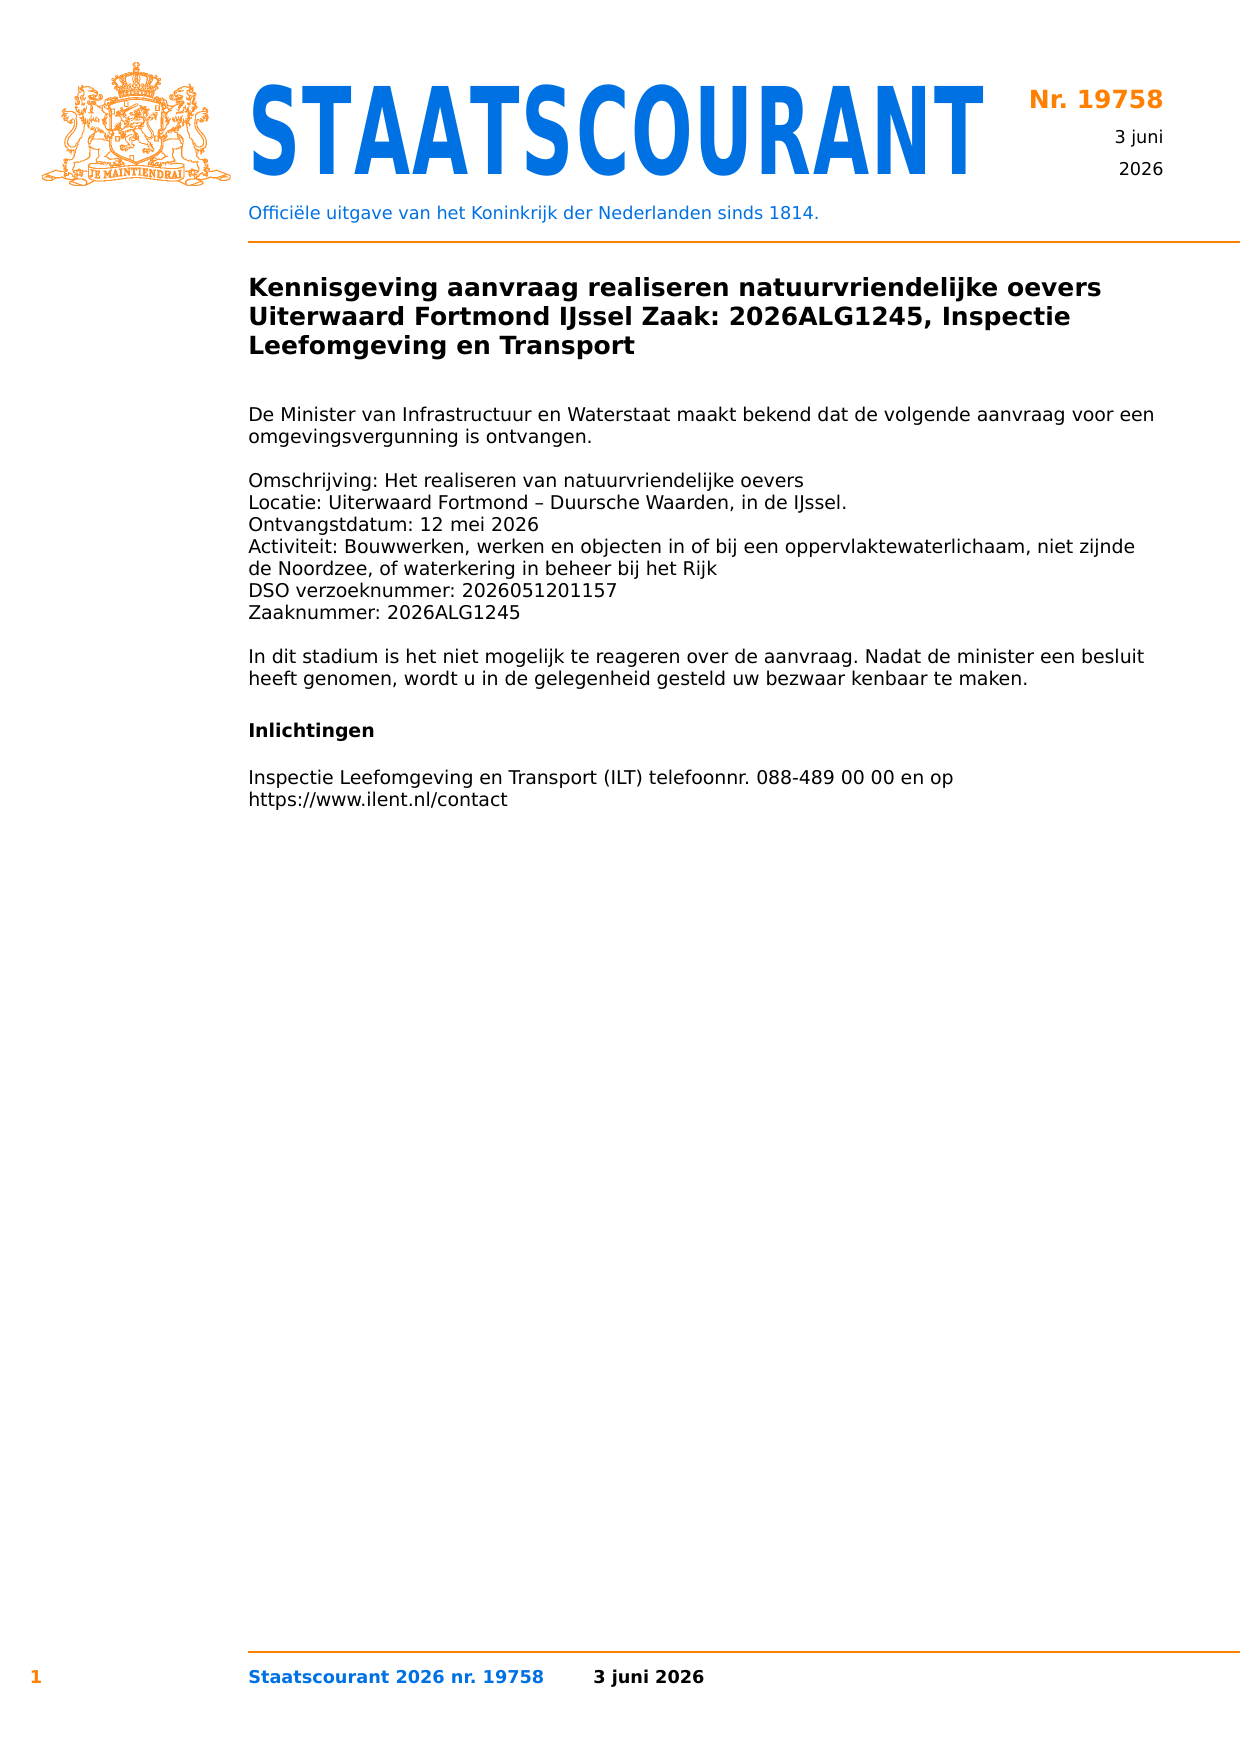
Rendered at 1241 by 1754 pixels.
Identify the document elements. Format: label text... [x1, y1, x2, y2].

table_cell Officiële uitgave van het Koninkrijk der Nederlanden sinds 1814. [248, 203, 1240, 241]
table_header [25, 62, 248, 241]
picture [41, 62, 231, 186]
text Omschrijving: Het realiseren van natuurvriendelijke oevers [248, 470, 1163, 492]
text Zaaknummer: 2026ALG1245 [248, 602, 1163, 624]
text Locatie: Uiterwaard Fortmond – Duursche Waarden, in de IJssel. [248, 492, 1163, 514]
table_header Nr. 19758 [998, 62, 1240, 121]
text Activiteit: Bouwwerken, werken en objecten in of bij een oppervlaktewaterlichaam, niet zijnde de Noordzee, of waterkering in beheer bij het Rijk [248, 536, 1163, 580]
text Inspectie Leefomgeving en Transport (ILT) telefoonnr. 088-489 00 00 en op https://www.ilent.nl/contact [248, 767, 1163, 811]
table_header STAATSCOURANT [248, 62, 998, 203]
table_cell 3 juni [998, 121, 1240, 153]
text De Minister van Infrastructuur en Waterstaat maakt bekend dat de volgende aanvraag voor een omgevingsvergunning is ontvangen. [248, 404, 1163, 448]
text In dit stadium is het niet mogelijk te reageren over de aanvraag. Nadat de minister een besluit heeft genomen, wordt u in de gelegenheid gesteld uw bezwaar kenbaar te maken. [248, 646, 1163, 690]
subtitle Kennisgeving aanvraag realiseren natuurvriendelijke oevers Uiterwaard Fortmond IJssel Zaak: 2026ALG1245, Inspectie Leefomgeving en Transport [248, 273, 1163, 361]
subtitle Inlichtingen [248, 720, 1163, 742]
text Ontvangstdatum: 12 mei 2026 [248, 514, 1163, 536]
table_cell 2026 [998, 153, 1240, 203]
text DSO verzoeknummer: 2026051201157 [248, 580, 1163, 602]
